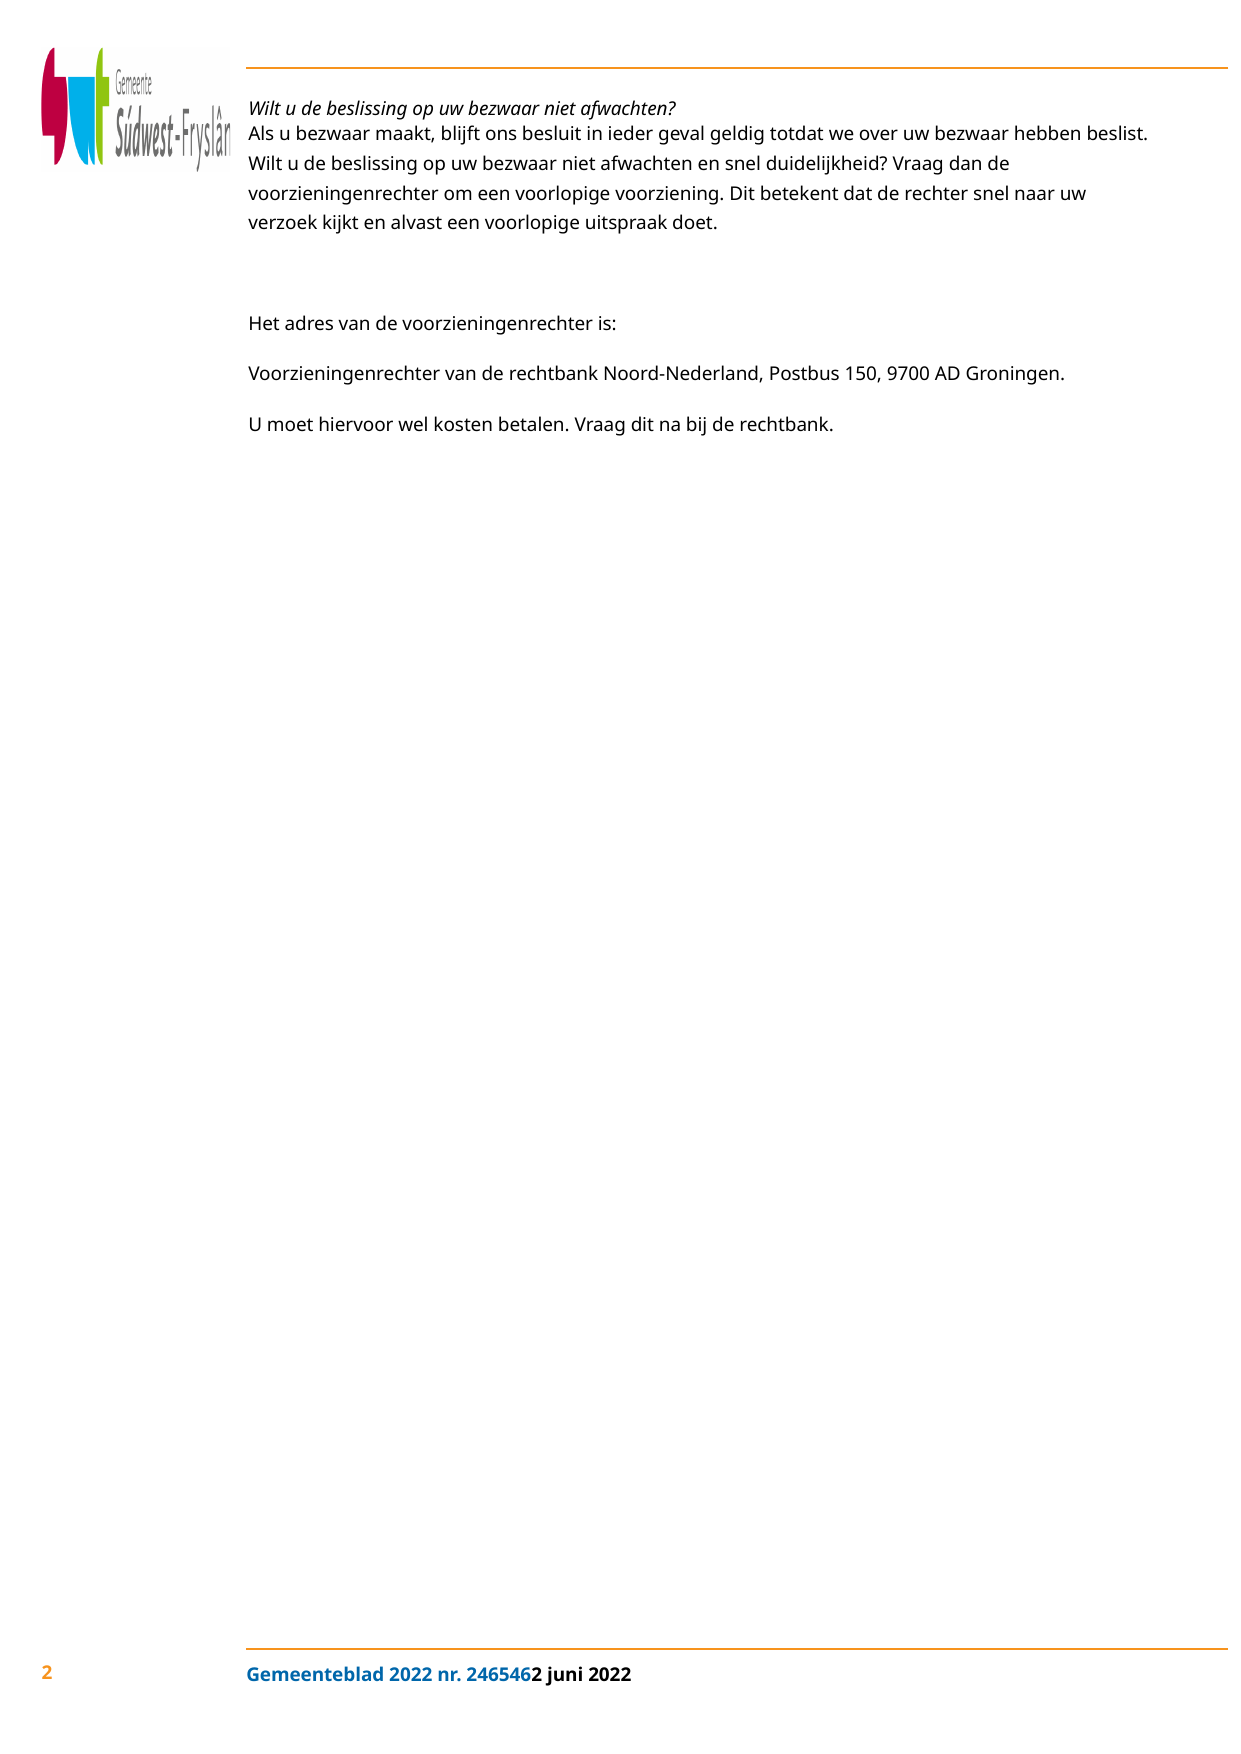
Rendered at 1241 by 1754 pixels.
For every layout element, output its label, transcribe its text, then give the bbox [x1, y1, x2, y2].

picture [41, 47, 231, 172]
text Wilt u de beslissing op uw bezwaar niet afwachten? [248, 95, 1152, 121]
text Het adres van de voorzieningenrechter is: [248, 310, 1152, 336]
text U moet hiervoor wel kosten betalen. Vraag dit na bij de rechtbank. [248, 411, 1152, 437]
text Als u bezwaar maakt, blijft ons besluit in ieder geval geldig totdat we over uw bezwaar hebben beslist. Wilt u de beslissing op uw bezwaar niet afwachten en snel duidelijkheid? Vraag dan de voorzieningenrechter om een voorlopige voorziening. Dit betekent dat de rechter snel naar uw verzoek kijkt en alvast een voorlopige uitspraak doet. [248, 121, 1152, 235]
text Voorzieningenrechter van de rechtbank Noord-Nederland, Postbus 150, 9700 AD Groningen. [248, 361, 1152, 386]
